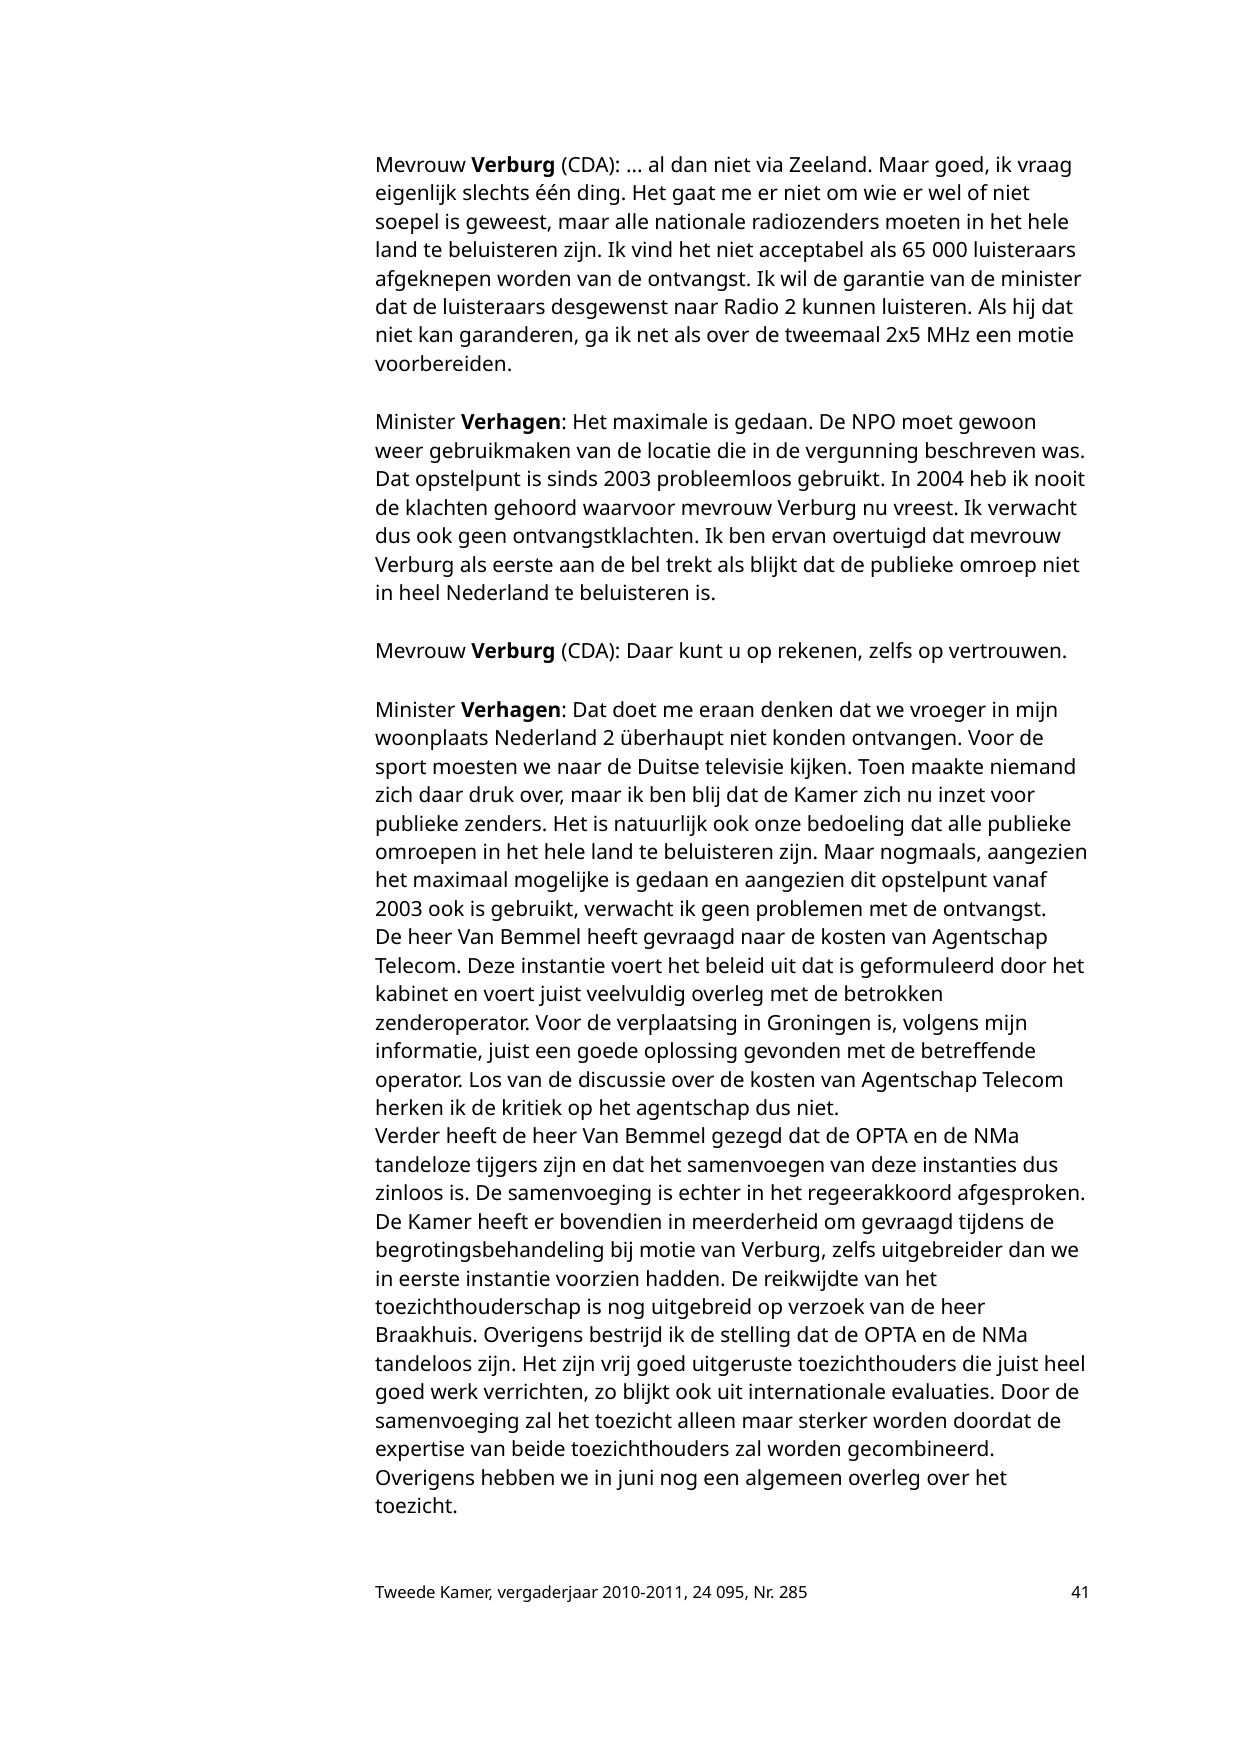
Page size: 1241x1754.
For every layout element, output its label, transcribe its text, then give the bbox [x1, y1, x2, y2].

text De heer Van Bemmel heeft gevraagd naar de kosten van Agentschap Telecom. Deze instantie voert het beleid uit dat is geformuleerd door het kabinet en voert juist veelvuldig overleg met de betrokken zenderoperator. Voor de verplaatsing in Groningen is, volgens mijn informatie, juist een goede oplossing gevonden met de betreffende operator. Los van de discussie over de kosten van Agentschap Telecom herken ik de kritiek op het agentschap dus niet. [375, 922, 1090, 1122]
text Mevrouw Verburg (CDA): ... al dan niet via Zeeland. Maar goed, ik vraag eigenlijk slechts één ding. Het gaat me er niet om wie er wel of niet soepel is geweest, maar alle nationale radiozenders moeten in het hele land te beluisteren zijn. Ik vind het niet acceptabel als 65 000 luisteraars afgeknepen worden van de ontvangst. Ik wil de garantie van de minister dat de luisteraars desgewenst naar Radio 2 kunnen luisteren. Als hij dat niet kan garanderen, ga ik net als over de tweemaal 2x5 MHz een motie voorbereiden. [375, 150, 1090, 377]
text Minister Verhagen: Het maximale is gedaan. De NPO moet gewoon weer gebruikmaken van de locatie die in de vergunning beschreven was. Dat opstelpunt is sinds 2003 probleemloos gebruikt. In 2004 heb ik nooit de klachten gehoord waarvoor mevrouw Verburg nu vreest. Ik verwacht dus ook geen ontvangstklachten. Ik ben ervan overtuigd dat mevrouw Verburg als eerste aan de bel trekt als blijkt dat de publieke omroep niet in heel Nederland te beluisteren is. [375, 407, 1090, 607]
text Verder heeft de heer Van Bemmel gezegd dat de OPTA en de NMa tandeloze tijgers zijn en dat het samenvoegen van deze instanties dus zinloos is. De samenvoeging is echter in het regeerakkoord afgesproken. De Kamer heeft er bovendien in meerderheid om gevraagd tijdens de begrotingsbehandeling bij motie van Verburg, zelfs uitgebreider dan we in eerste instantie voorzien hadden. De reikwijdte van het toezichthouderschap is nog uitgebreid op verzoek van de heer Braakhuis. Overigens bestrijd ik de stelling dat de OPTA en de NMa tandeloos zijn. Het zijn vrij goed uitgeruste toezichthouders die juist heel goed werk verrichten, zo blijkt ook uit internationale evaluaties. Door de samenvoeging zal het toezicht alleen maar sterker worden doordat de expertise van beide toezichthouders zal worden gecombineerd. Overigens hebben we in juni nog een algemeen overleg over het toezicht. [375, 1122, 1090, 1520]
text Mevrouw Verburg (CDA): Daar kunt u op rekenen, zelfs op vertrouwen. [375, 637, 1090, 665]
text Minister Verhagen: Dat doet me eraan denken dat we vroeger in mijn woonplaats Nederland 2 überhaupt niet konden ontvangen. Voor de sport moesten we naar de Duitse televisie kijken. Toen maakte niemand zich daar druk over, maar ik ben blij dat de Kamer zich nu inzet voor publieke zenders. Het is natuurlijk ook onze bedoeling dat alle publieke omroepen in het hele land te beluisteren zijn. Maar nogmaals, aangezien het maximaal mogelijke is gedaan en aangezien dit opstelpunt vanaf 2003 ook is gebruikt, verwacht ik geen problemen met de ontvangst. [375, 695, 1090, 922]
